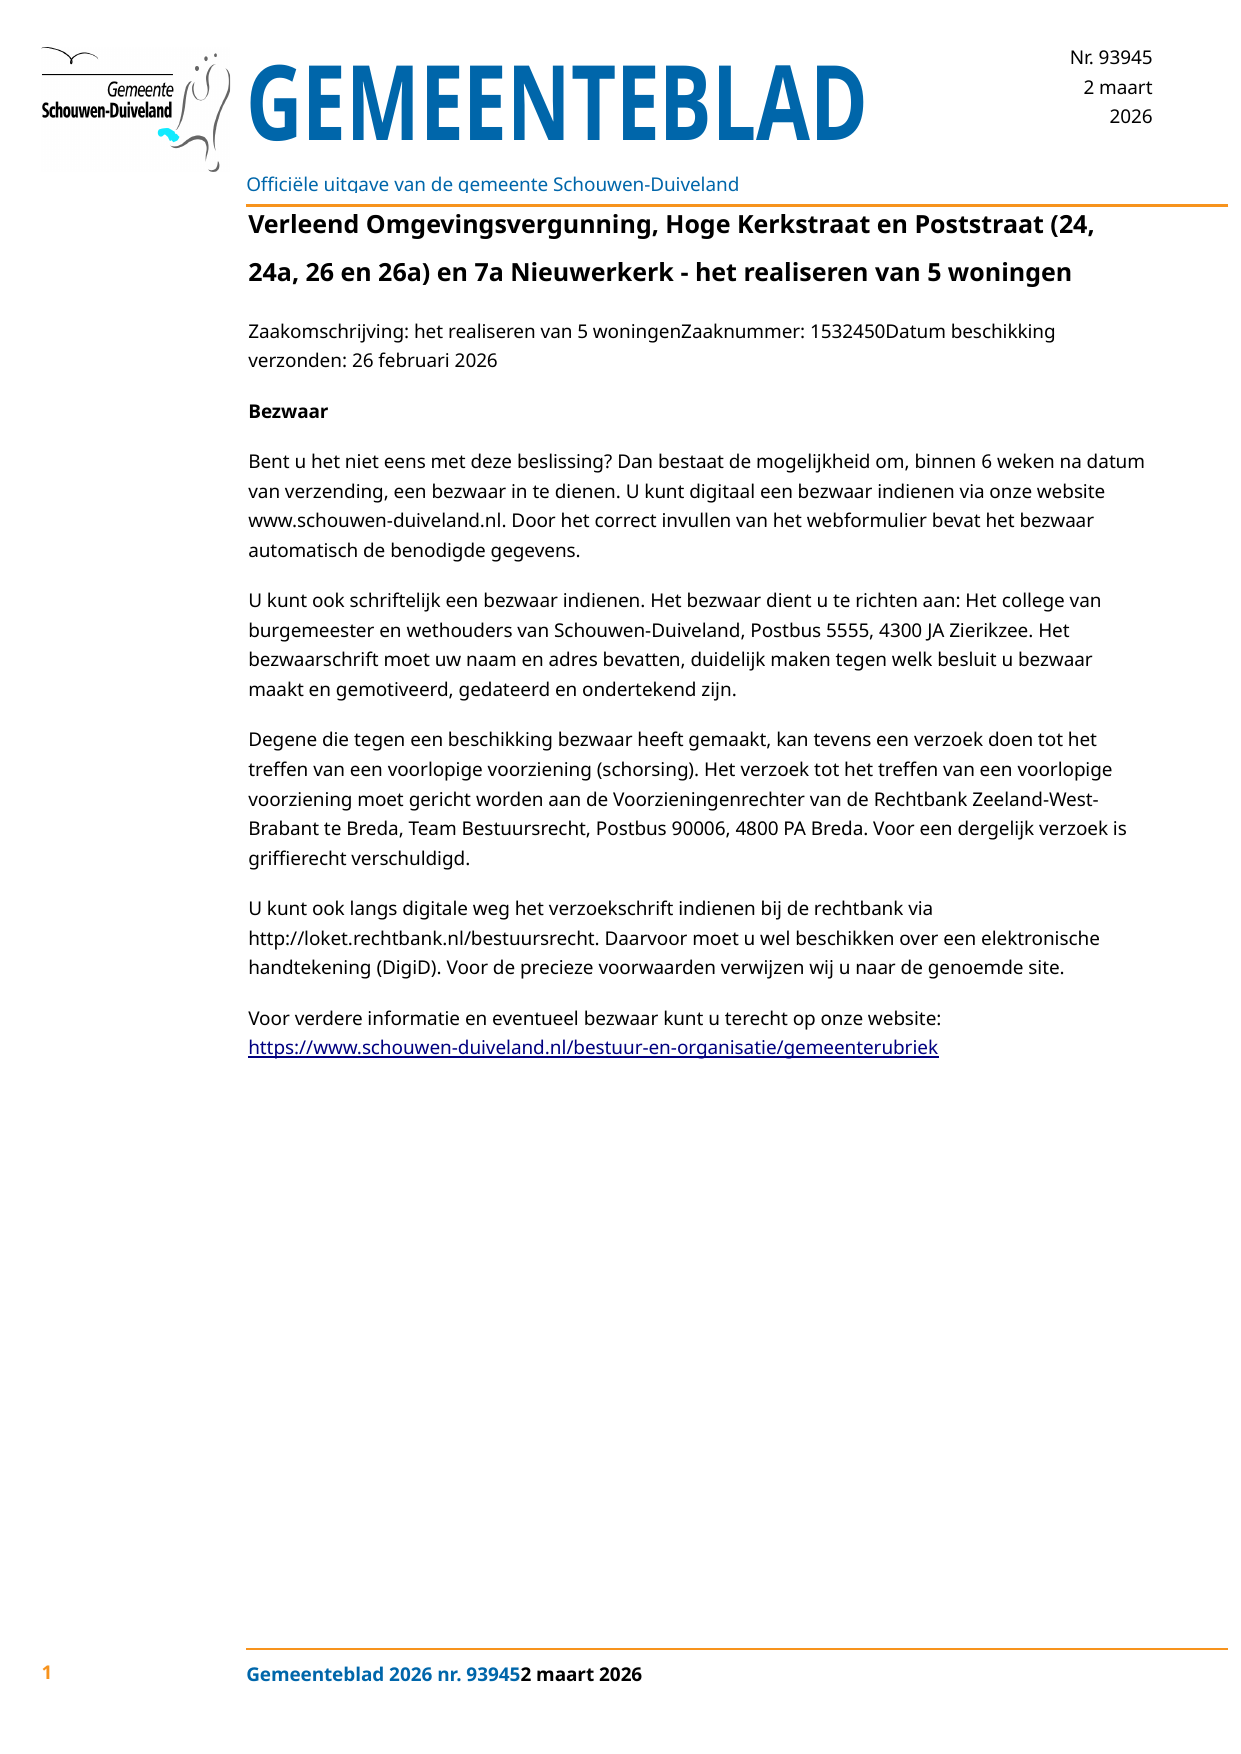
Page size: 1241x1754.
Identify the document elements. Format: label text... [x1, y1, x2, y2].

text Bent u het niet eens met deze beslissing? Dan bestaat de mogelijkheid om, binnen 6 weken na datum van verzending, een bezwaar in te dienen. U kunt digitaal een bezwaar indienen via onze website www.schouwen-duiveland.nl. Door het correct invullen van het webformulier bevat het bezwaar automatisch de benodigde gegevens. [248, 448, 1152, 563]
text Degene die tegen een beschikking bezwaar heeft gemaakt, kan tevens een verzoek doen tot het treffen van een voorlopige voorziening (schorsing). Het verzoek tot het treffen van een voorlopige voorziening moet gericht worden aan de Voorzieningenrechter van de Rechtbank Zeeland-West-Brabant te Breda, Team Bestuursrecht, Postbus 90006, 4800 PA Breda. Voor een dergelijk verzoek is griffierecht verschuldigd. [248, 727, 1152, 871]
text Bezwaar [248, 398, 1152, 424]
text Zaakomschrijving: het realiseren van 5 woningenZaaknummer: 1532450Datum beschikking verzonden: 26 februari 2026 [248, 318, 1152, 373]
text U kunt ook schriftelijk een bezwaar indienen. Het bezwaar dient u te richten aan: Het college van burgemeester en wethouders van Schouwen-Duiveland, Postbus 5555, 4300 JA Zierikzee. Het bezwaarschrift moet uw naam en adres bevatten, duidelijk maken tegen welk besluit u bezwaar maakt en gemotiveerd, gedateerd en ondertekend zijn. [248, 587, 1152, 702]
text Voor verdere informatie en eventueel bezwaar kunt u terecht op onze website: https://www.schouwen-duiveland.nl/bestuur-en-organisatie/gemeenterubriek [248, 1005, 1152, 1060]
text Verleend Omgevingsvergunning, Hoge Kerkstraat en Poststraat (24, 24a, 26 en 26a) en 7a Nieuwerkerk - het realiseren van 5 woningen [248, 207, 1152, 288]
picture [41, 47, 231, 172]
text U kunt ook langs digitale weg het verzoekschrift indienen bij de rechtbank via http://loket.rechtbank.nl/bestuursrecht. Daarvoor moet u wel beschikken over een elektronische handtekening (DigiD). Voor de precieze voorwaarden verwijzen wij u naar de genoemde site. [248, 895, 1152, 980]
